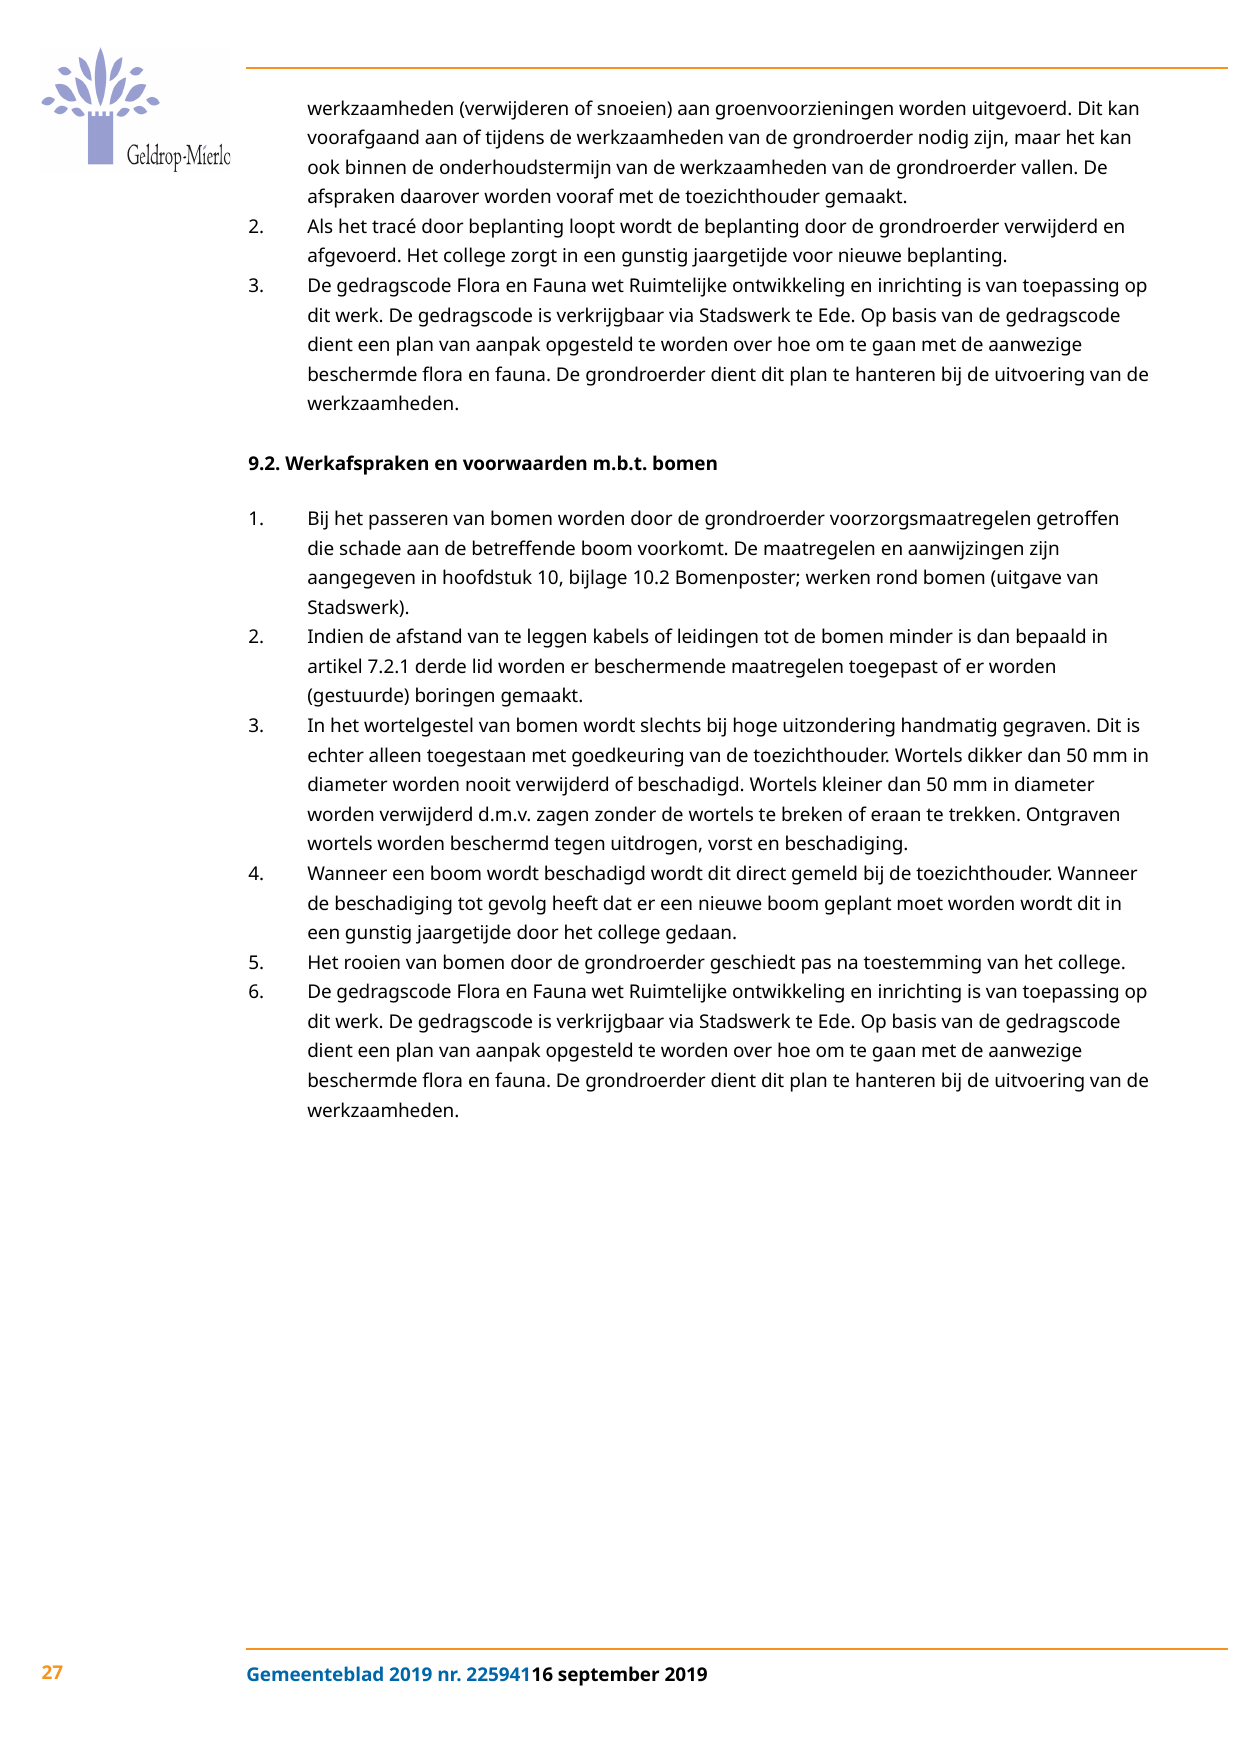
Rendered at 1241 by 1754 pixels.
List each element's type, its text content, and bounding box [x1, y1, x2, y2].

list De gedragscode Flora en Fauna wet Ruimtelijke ontwikkeling en inrichting is van toepassing op dit werk. De gedragscode is verkrijgbaar via Stadswerk te Ede. Op basis van de gedragscode dient een plan van aanpak opgesteld te worden over hoe om te gaan met de aanwezige beschermde flora en fauna. De grondroerder dient dit plan te hanteren bij de uitvoering van de werkzaamheden. [248, 272, 1152, 416]
list Als het tracé door beplanting loopt wordt de beplanting door de grondroerder verwijderd en afgevoerd. Het college zorgt in een gunstig jaargetijde voor nieuwe beplanting. [248, 213, 1152, 268]
list De gedragscode Flora en Fauna wet Ruimtelijke ontwikkeling en inrichting is van toepassing op dit werk. De gedragscode is verkrijgbaar via Stadswerk te Ede. Op basis van de gedragscode dient een plan van aanpak opgesteld te worden over hoe om te gaan met de aanwezige beschermde flora en fauna. De grondroerder dient dit plan te hanteren bij de uitvoering van de werkzaamheden. [248, 978, 1152, 1122]
list werkzaamheden (verwijderen of snoeien) aan groenvoorzieningen worden uitgevoerd. Dit kan voorafgaand aan of tijdens de werkzaamheden van de grondroerder nodig zijn, maar het kan ook binnen de onderhoudstermijn van de werkzaamheden van de grondroerder vallen. De afspraken daarover worden vooraf met de toezichthouder gemaakt. [248, 95, 1152, 209]
picture [41, 47, 231, 172]
list Bij het passeren van bomen worden door de grondroerder voorzorgsmaatregelen getroffen die schade aan de betreffende boom voorkomt. De maatregelen en aanwijzingen zijn aangegeven in hoofdstuk 10, bijlage 10.2 Bomenposter; werken rond bomen (uitgave van Stadswerk). [248, 505, 1152, 619]
text 9.2. Werkafspraken en voorwaarden m.b.t. bomen [248, 450, 1152, 476]
list In het wortelgestel van bomen wordt slechts bij hoge uitzondering handmatig gegraven. Dit is echter alleen toegestaan met goedkeuring van de toezichthouder. Wortels dikker dan 50 mm in diameter worden nooit verwijderd of beschadigd. Wortels kleiner dan 50 mm in diameter worden verwijderd d.m.v. zagen zonder de wortels te breken of eraan te trekken. Ontgraven wortels worden beschermd tegen uitdrogen, vorst en beschadiging. [248, 712, 1152, 856]
list Wanneer een boom wordt beschadigd wordt dit direct gemeld bij de toezichthouder. Wanneer de beschadiging tot gevolg heeft dat er een nieuwe boom geplant moet worden wordt dit in een gunstig jaargetijde door het college gedaan. [248, 860, 1152, 945]
list Het rooien van bomen door de grondroerder geschiedt pas na toestemming van het college. [248, 949, 1152, 974]
list Indien de afstand van te leggen kabels of leidingen tot de bomen minder is dan bepaald in artikel 7.2.1 derde lid worden er beschermende maatregelen toegepast of er worden (gestuurde) boringen gemaakt. [248, 623, 1152, 708]
